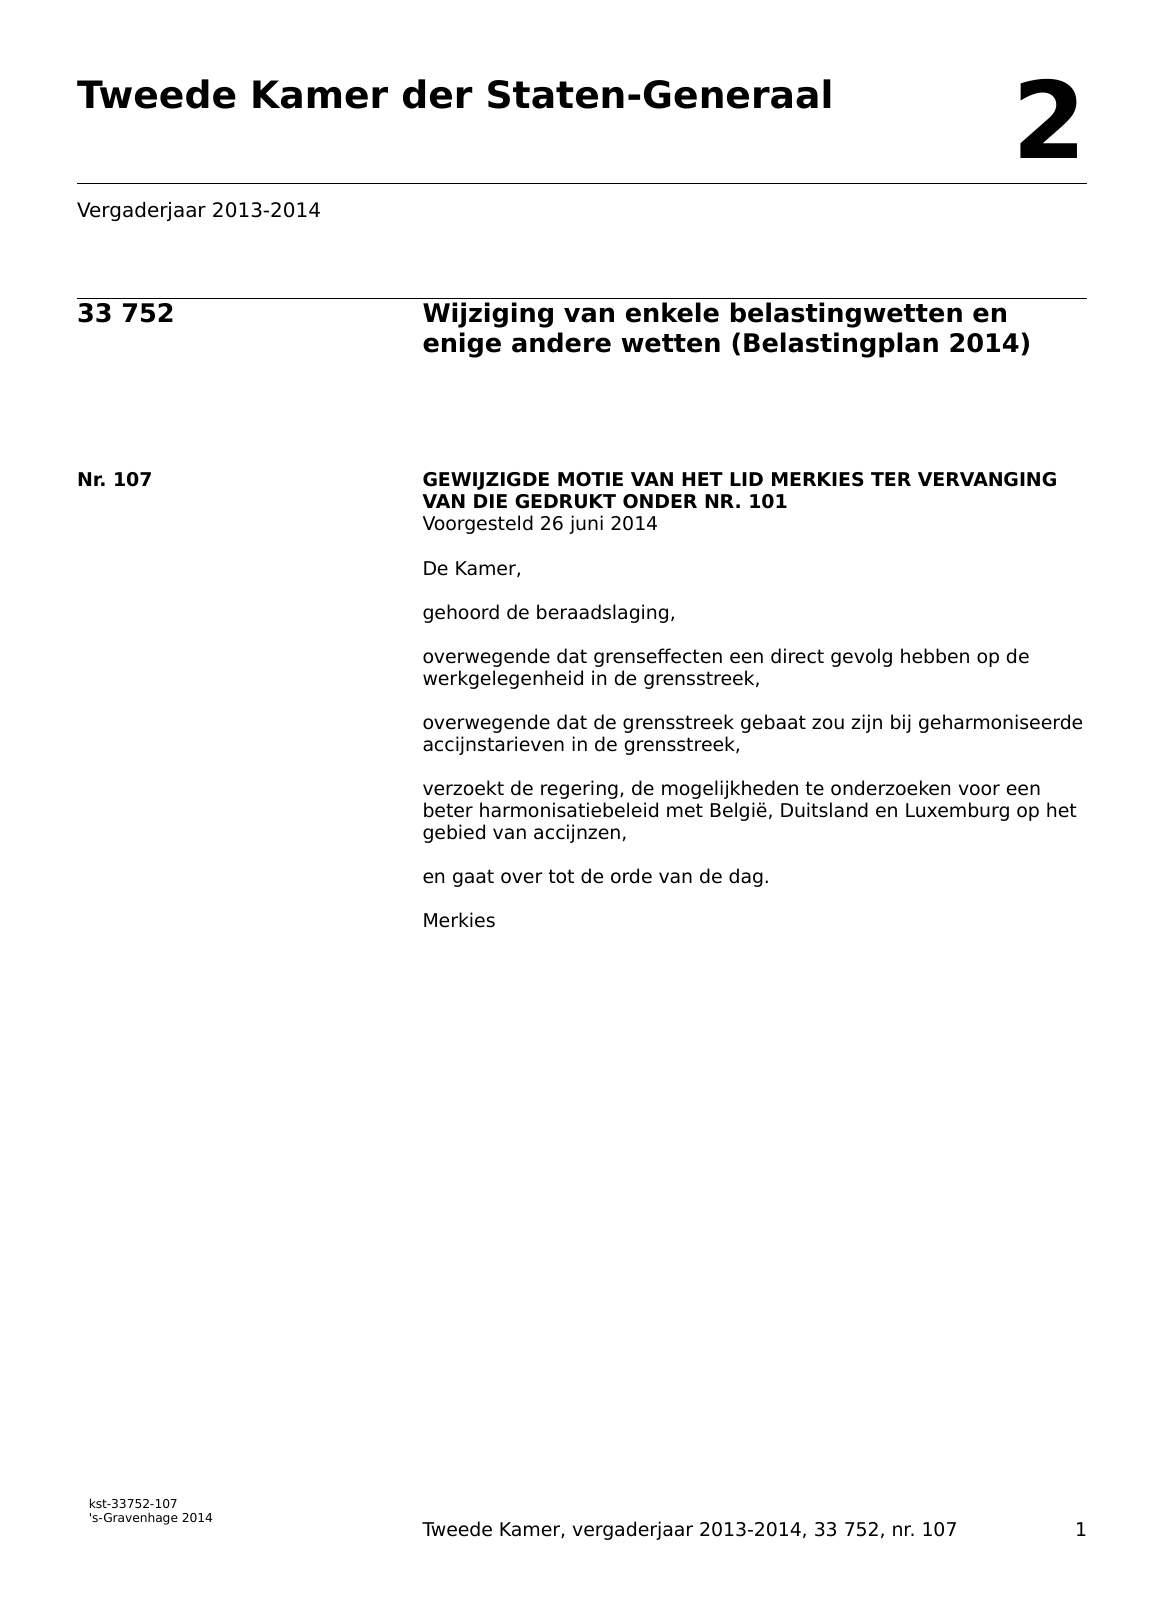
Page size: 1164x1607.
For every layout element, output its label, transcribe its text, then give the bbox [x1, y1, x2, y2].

table_header 2 [886, 59, 1087, 183]
text kst-33752-107 [88, 1497, 323, 1511]
table_cell Vergaderjaar 2013-2014 [77, 184, 1087, 298]
text Voorgesteld 26 juni 2014 [422, 513, 1087, 535]
text gehoord de beraadslaging, [422, 602, 1087, 624]
subtitle Nr. 107 GEWIJZIGDE MOTIE VAN HET LID MERKIES TER VERVANGING VAN DIE GEDRUKT ONDER NR. 101 [77, 469, 1087, 513]
text verzoekt de regering, de mogelijkheden te onderzoeken voor een beter harmonisatiebeleid met België, Duitsland en Luxemburg op het gebied van accijnzen, [422, 778, 1087, 844]
text overwegende dat grenseffecten een direct gevolg hebben op de werkgelegenheid in de grensstreek, [422, 646, 1087, 690]
text Merkies [422, 910, 1087, 932]
table_header Tweede Kamer der Staten-Generaal [77, 59, 886, 183]
text De Kamer, [422, 557, 1087, 579]
subtitle 33 752 Wijziging van enkele belastingwetten en enige andere wetten (Belastingplan 2014) [77, 299, 1087, 358]
text en gaat over tot de orde van de dag. [422, 866, 1087, 888]
text 's-Gravenhage 2014 [88, 1511, 323, 1525]
text overwegende dat de grensstreek gebaat zou zijn bij geharmoniseerde accijnstarieven in de grensstreek, [422, 712, 1087, 756]
